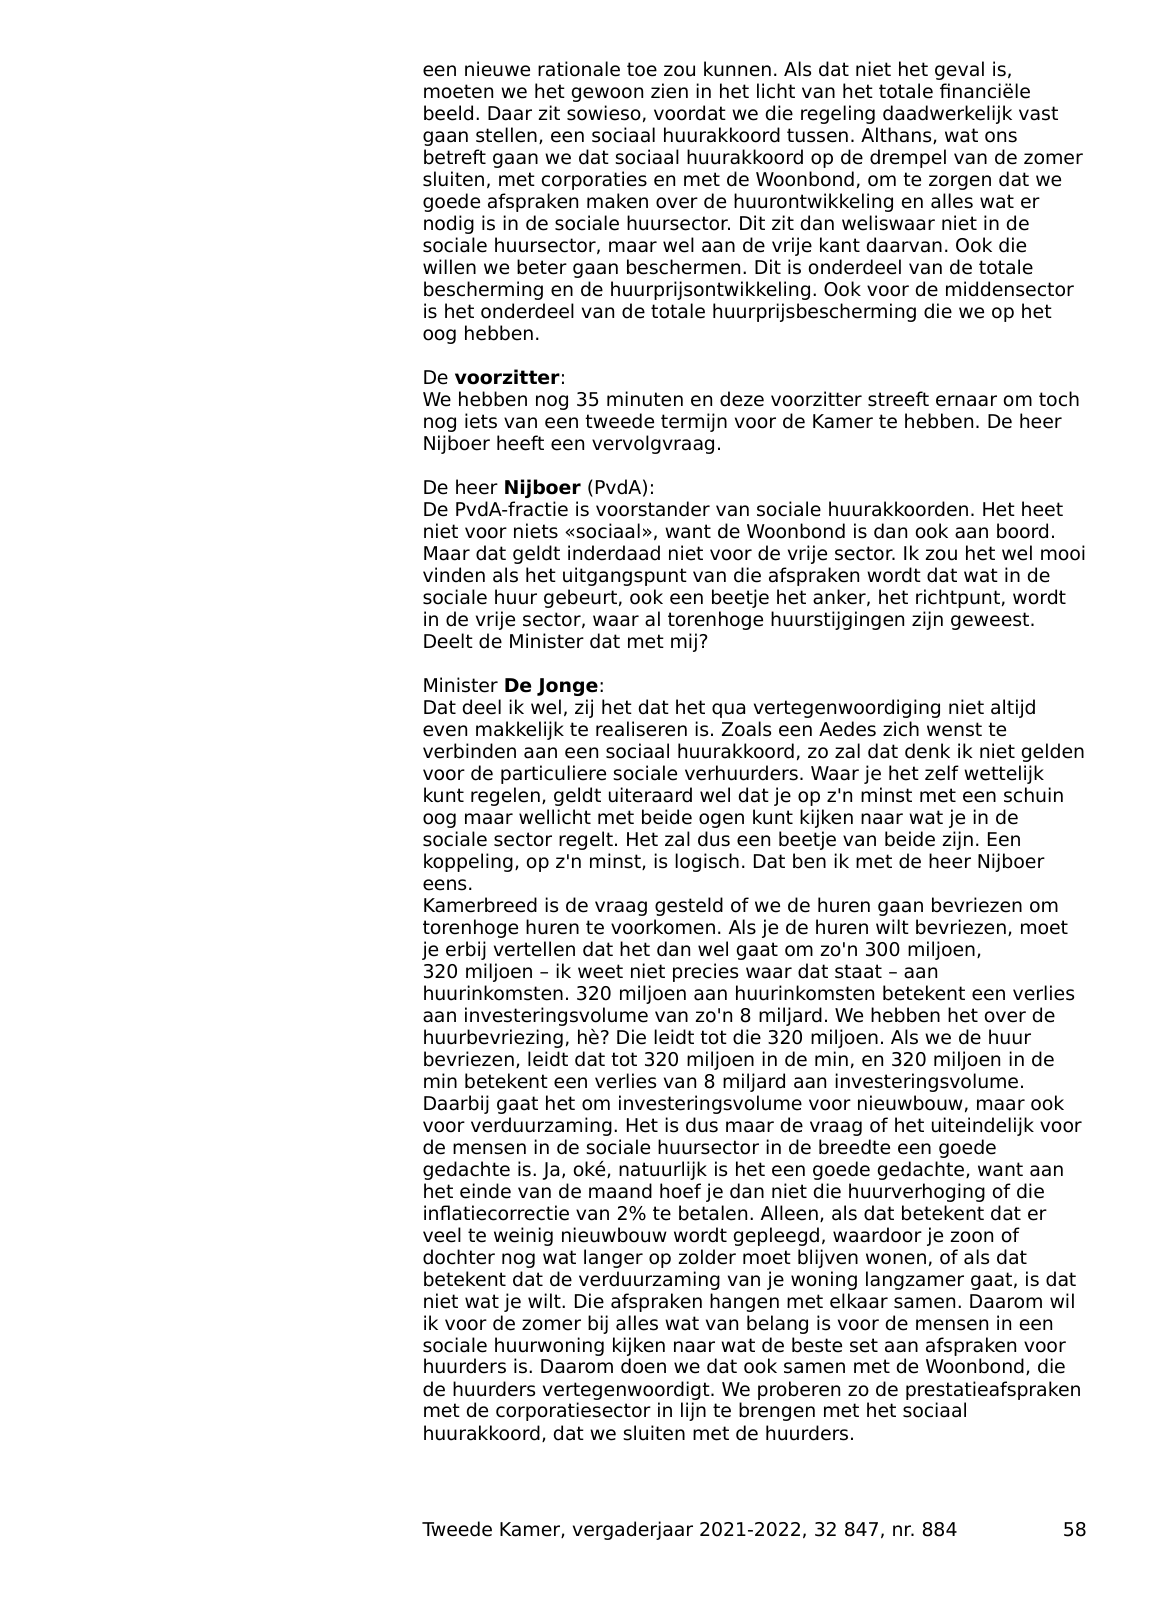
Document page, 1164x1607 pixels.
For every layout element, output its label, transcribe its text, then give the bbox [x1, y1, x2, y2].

text een nieuwe rationale toe zou kunnen. Als dat niet het geval is, moeten we het gewoon zien in het licht van het totale financiële beeld. Daar zit sowieso, voordat we die regeling daadwerkelijk vast gaan stellen, een sociaal huurakkoord tussen. Althans, wat ons betreft gaan we dat sociaal huurakkoord op de drempel van de zomer sluiten, met corporaties en met de Woonbond, om te zorgen dat we goede afspraken maken over de huurontwikkeling en alles wat er nodig is in de sociale huursector. Dit zit dan weliswaar niet in de sociale huursector, maar wel aan de vrije kant daarvan. Ook die willen we beter gaan beschermen. Dit is onderdeel van de totale bescherming en de huurprijsontwikkeling. Ook voor de middensector is het onderdeel van de totale huurprijsbescherming die we op het oog hebben. [422, 59, 1087, 345]
text Minister De Jonge: [422, 675, 1087, 697]
text De heer Nijboer (PvdA): [422, 477, 1087, 499]
text Kamerbreed is de vraag gesteld of we de huren gaan bevriezen om torenhoge huren te voorkomen. Als je de huren wilt bevriezen, moet je erbij vertellen dat het dan wel gaat om zo'n 300 miljoen, 320 miljoen – ik weet niet precies waar dat staat – aan huurinkomsten. 320 miljoen aan huurinkomsten betekent een verlies aan investeringsvolume van zo'n 8 miljard. We hebben het over de huurbevriezing, hè? Die leidt tot die 320 miljoen. Als we de huur bevriezen, leidt dat tot 320 miljoen in de min, en 320 miljoen in de min betekent een verlies van 8 miljard aan investeringsvolume. Daarbij gaat het om investeringsvolume voor nieuwbouw, maar ook voor verduurzaming. Het is dus maar de vraag of het uiteindelijk voor de mensen in de sociale huursector in de breedte een goede gedachte is. Ja, oké, natuurlijk is het een goede gedachte, want aan het einde van de maand hoef je dan niet die huurverhoging of die inflatiecorrectie van 2% te betalen. Alleen, als dat betekent dat er veel te weinig nieuwbouw wordt gepleegd, waardoor je zoon of dochter nog wat langer op zolder moet blijven wonen, of als dat betekent dat de verduurzaming van je woning langzamer gaat, is dat niet wat je wilt. Die afspraken hangen met elkaar samen. Daarom wil ik voor de zomer bij alles wat van belang is voor de mensen in een sociale huurwoning kijken naar wat de beste set aan afspraken voor huurders is. Daarom doen we dat ook samen met de Woonbond, die de huurders vertegenwoordigt. We proberen zo de prestatieafspraken met de corporatiesector in lijn te brengen met het sociaal huurakkoord, dat we sluiten met de huurders. [422, 895, 1087, 1444]
text Dat deel ik wel, zij het dat het qua vertegenwoordiging niet altijd even makkelijk te realiseren is. Zoals een Aedes zich wenst te verbinden aan een sociaal huurakkoord, zo zal dat denk ik niet gelden voor de particuliere sociale verhuurders. Waar je het zelf wettelijk kunt regelen, geldt uiteraard wel dat je op z'n minst met een schuin oog maar wellicht met beide ogen kunt kijken naar wat je in de sociale sector regelt. Het zal dus een beetje van beide zijn. Een koppeling, op z'n minst, is logisch. Dat ben ik met de heer Nijboer eens. [422, 697, 1087, 895]
text We hebben nog 35 minuten en deze voorzitter streeft ernaar om toch nog iets van een tweede termijn voor de Kamer te hebben. De heer Nijboer heeft een vervolgvraag. [422, 389, 1087, 455]
text De PvdA-fractie is voorstander van sociale huurakkoorden. Het heet niet voor niets «sociaal», want de Woonbond is dan ook aan boord. Maar dat geldt inderdaad niet voor de vrije sector. Ik zou het wel mooi vinden als het uitgangspunt van die afspraken wordt dat wat in de sociale huur gebeurt, ook een beetje het anker, het richtpunt, wordt in de vrije sector, waar al torenhoge huurstijgingen zijn geweest. Deelt de Minister dat met mij? [422, 499, 1087, 653]
text De voorzitter: [422, 367, 1087, 389]
